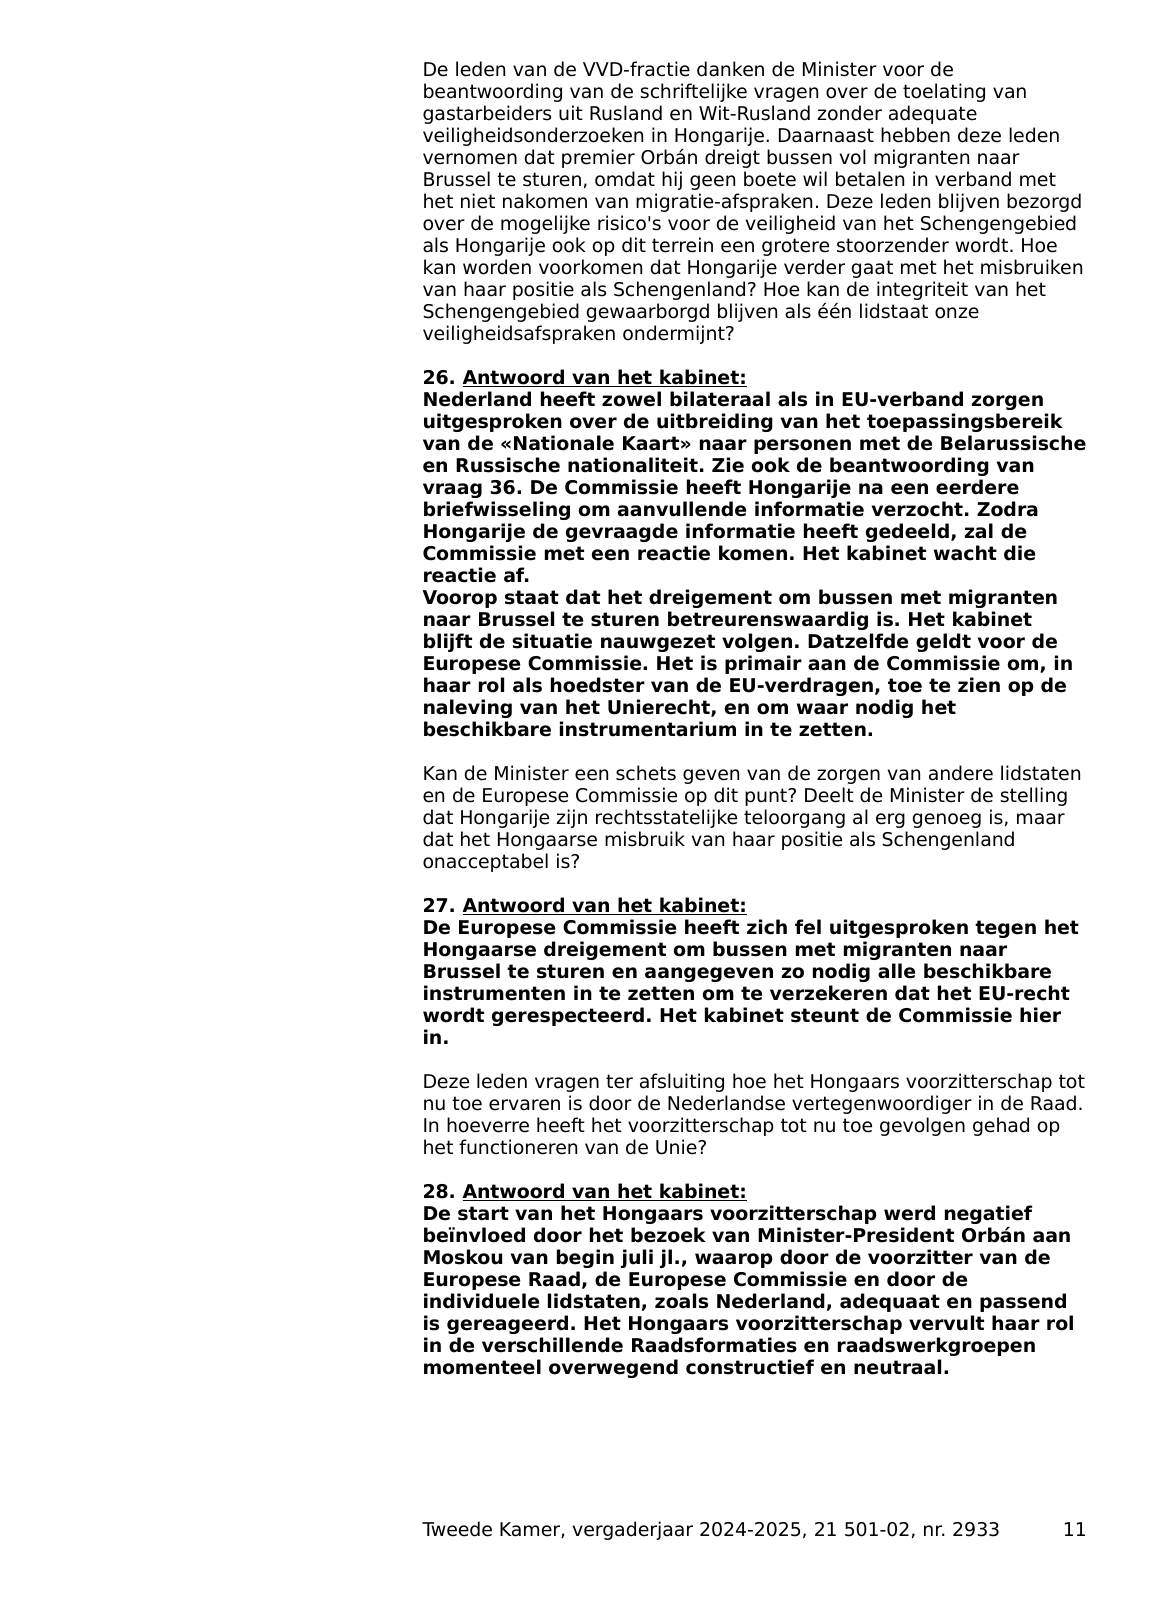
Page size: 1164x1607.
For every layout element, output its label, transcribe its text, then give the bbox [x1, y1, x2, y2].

text 26. Antwoord van het kabinet: [422, 367, 1087, 389]
text Kan de Minister een schets geven van de zorgen van andere lidstaten en de Europese Commissie op dit punt? Deelt de Minister de stelling dat Hongarije zijn rechtsstatelijke teloorgang al erg genoeg is, maar dat het Hongaarse misbruik van haar positie als Schengenland onacceptabel is? [422, 763, 1087, 873]
text De start van het Hongaars voorzitterschap werd negatief beïnvloed door het bezoek van Minister-President Orbán aan Moskou van begin juli jl., waarop door de voorzitter van de Europese Raad, de Europese Commissie en door de individuele lidstaten, zoals Nederland, adequaat en passend is gereageerd. Het Hongaars voorzitterschap vervult haar rol in de verschillende Raadsformaties en raadswerkgroepen momenteel overwegend constructief en neutraal. [422, 1203, 1087, 1379]
text Deze leden vragen ter afsluiting hoe het Hongaars voorzitterschap tot nu toe ervaren is door de Nederlandse vertegenwoordiger in de Raad. In hoeverre heeft het voorzitterschap tot nu toe gevolgen gehad op het functioneren van de Unie? [422, 1071, 1087, 1159]
text Nederland heeft zowel bilateraal als in EU-verband zorgen uitgesproken over de uitbreiding van het toepassingsbereik van de «Nationale Kaart» naar personen met de Belarussische en Russische nationaliteit. Zie ook de beantwoording van vraag 36. De Commissie heeft Hongarije na een eerdere briefwisseling om aanvullende informatie verzocht. Zodra Hongarije de gevraagde informatie heeft gedeeld, zal de Commissie met een reactie komen. Het kabinet wacht die reactie af. [422, 389, 1087, 587]
text De leden van de VVD-fractie danken de Minister voor de beantwoording van de schriftelijke vragen over de toelating van gastarbeiders uit Rusland en Wit-Rusland zonder adequate veiligheidsonderzoeken in Hongarije. Daarnaast hebben deze leden vernomen dat premier Orbán dreigt bussen vol migranten naar Brussel te sturen, omdat hij geen boete wil betalen in verband met het niet nakomen van migratie-afspraken. Deze leden blijven bezorgd over de mogelijke risico's voor de veiligheid van het Schengengebied als Hongarije ook op dit terrein een grotere stoorzender wordt. Hoe kan worden voorkomen dat Hongarije verder gaat met het misbruiken van haar positie als Schengenland? Hoe kan de integriteit van het Schengengebied gewaarborgd blijven als één lidstaat onze veiligheidsafspraken ondermijnt? [422, 59, 1087, 345]
text 28. Antwoord van het kabinet: [422, 1181, 1087, 1203]
text De Europese Commissie heeft zich fel uitgesproken tegen het Hongaarse dreigement om bussen met migranten naar Brussel te sturen en aangegeven zo nodig alle beschikbare instrumenten in te zetten om te verzekeren dat het EU-recht wordt gerespecteerd. Het kabinet steunt de Commissie hier in. [422, 917, 1087, 1049]
text 27. Antwoord van het kabinet: [422, 895, 1087, 917]
text Voorop staat dat het dreigement om bussen met migranten naar Brussel te sturen betreurenswaardig is. Het kabinet blijft de situatie nauwgezet volgen. Datzelfde geldt voor de Europese Commissie. Het is primair aan de Commissie om, in haar rol als hoedster van de EU-verdragen, toe te zien op de naleving van het Unierecht, en om waar nodig het beschikbare instrumentarium in te zetten. [422, 587, 1087, 741]
